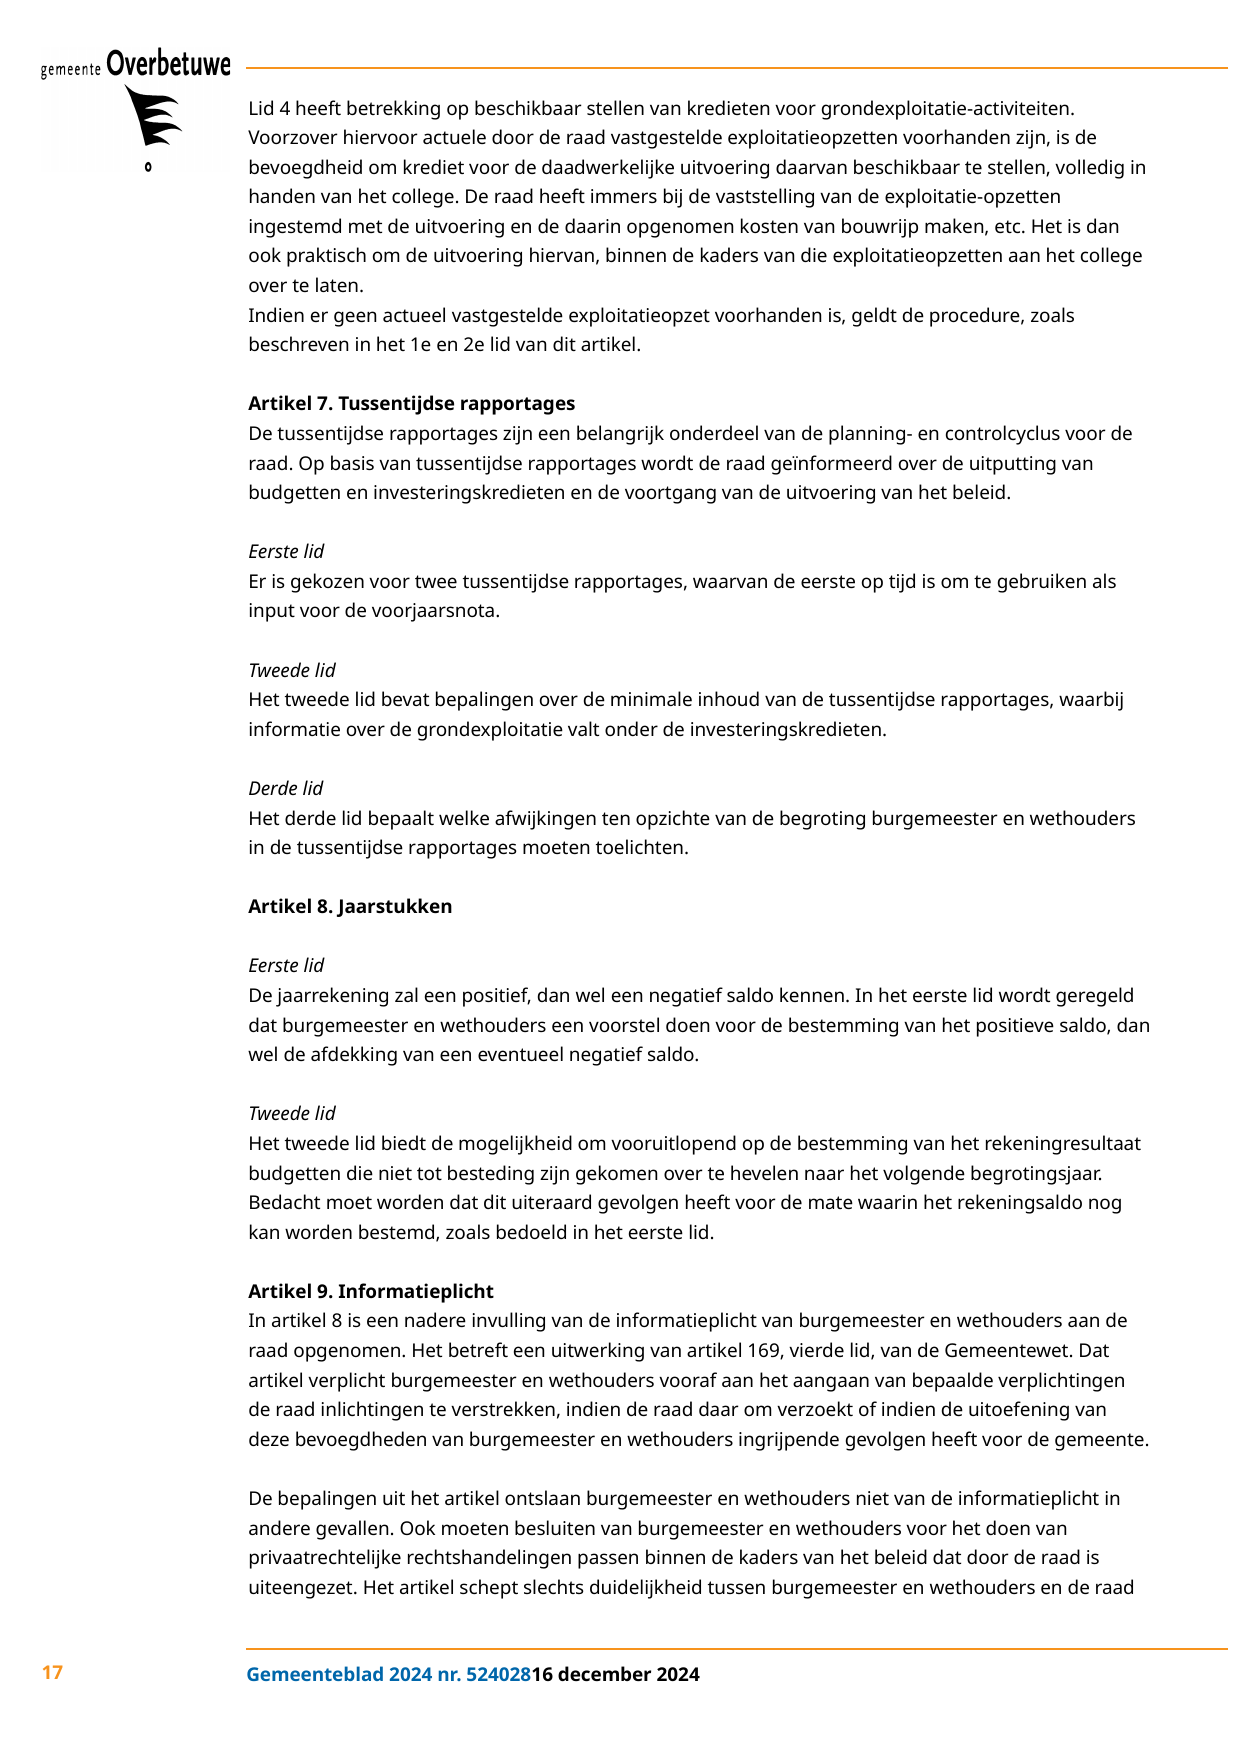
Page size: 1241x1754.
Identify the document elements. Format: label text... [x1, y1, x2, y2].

text In artikel 8 is een nadere invulling van de informatieplicht van burgemeester en wethouders aan de raad opgenomen. Het betreft een uitwerking van artikel 169, vierde lid, van de Gemeentewet. Dat artikel verplicht burgemeester en wethouders vooraf aan het aangaan van bepaalde verplichtingen de raad inlichtingen te verstrekken, indien de raad daar om verzoekt of indien de uitoefening van deze bevoegdheden van burgemeester en wethouders ingrijpende gevolgen heeft voor de gemeente. [248, 1308, 1152, 1452]
text Er is gekozen voor twee tussentijdse rapportages, waarvan de eerste op tijd is om te gebruiken als input voor de voorjaarsnota. [248, 568, 1152, 623]
text De bepalingen uit het artikel ontslaan burgemeester en wethouders niet van de informatieplicht in andere gevallen. Ook moeten besluiten van burgemeester en wethouders voor het doen van privaatrechtelijke rechtshandelingen passen binnen de kaders van het beleid dat door de raad is uiteengezet. Het artikel schept slechts duidelijkheid tussen burgemeester en wethouders en de raad [248, 1485, 1152, 1600]
picture [41, 47, 231, 172]
text De jaarrekening zal een positief, dan wel een negatief saldo kennen. In het eerste lid wordt geregeld dat burgemeester en wethouders een voorstel doen voor de bestemming van het positieve saldo, dan wel de afdekking van een eventueel negatief saldo. [248, 982, 1152, 1067]
text Artikel 9. Informatieplicht [248, 1278, 1152, 1304]
text Eerste lid [248, 953, 1152, 978]
text Eerste lid [248, 538, 1152, 564]
text Het tweede lid biedt de mogelijkheid om vooruitlopend op de bestemming van het rekeningresultaat budgetten die niet tot besteding zijn gekomen over te hevelen naar het volgende begrotingsjaar. Bedacht moet worden dat dit uiteraard gevolgen heeft voor de mate waarin het rekeningsaldo nog kan worden bestemd, zoals bedoeld in het eerste lid. [248, 1130, 1152, 1245]
text Tweede lid [248, 1101, 1152, 1126]
text Artikel 8. Jaarstukken [248, 893, 1152, 919]
text Lid 4 heeft betrekking op beschikbaar stellen van kredieten voor grondexploitatie-activiteiten. Voorzover hiervoor actuele door de raad vastgestelde exploitatieopzetten voorhanden zijn, is de bevoegdheid om krediet voor de daadwerkelijke uitvoering daarvan beschikbaar te stellen, volledig in handen van het college. De raad heeft immers bij de vaststelling van de exploitatie-opzetten ingestemd met de uitvoering en de daarin opgenomen kosten van bouwrijp maken, etc. Het is dan ook praktisch om de uitvoering hiervan, binnen de kaders van die exploitatieopzetten aan het college over te laten. [248, 95, 1152, 298]
text Het derde lid bepaalt welke afwijkingen ten opzichte van de begroting burgemeester en wethouders in de tussentijdse rapportages moeten toelichten. [248, 805, 1152, 860]
text Indien er geen actueel vastgestelde exploitatieopzet voorhanden is, geldt de procedure, zoals beschreven in het 1e en 2e lid van dit artikel. [248, 302, 1152, 357]
text De tussentijdse rapportages zijn een belangrijk onderdeel van de planning- en controlcyclus voor de raad. Op basis van tussentijdse rapportages wordt de raad geïnformeerd over de uitputting van budgetten en investeringskredieten en de voortgang van de uitvoering van het beleid. [248, 420, 1152, 505]
text Tweede lid [248, 657, 1152, 683]
text Het tweede lid bevat bepalingen over de minimale inhoud van de tussentijdse rapportages, waarbij informatie over de grondexploitatie valt onder de investeringskredieten. [248, 686, 1152, 742]
text Artikel 7. Tussentijdse rapportages [248, 391, 1152, 416]
text Derde lid [248, 775, 1152, 801]
